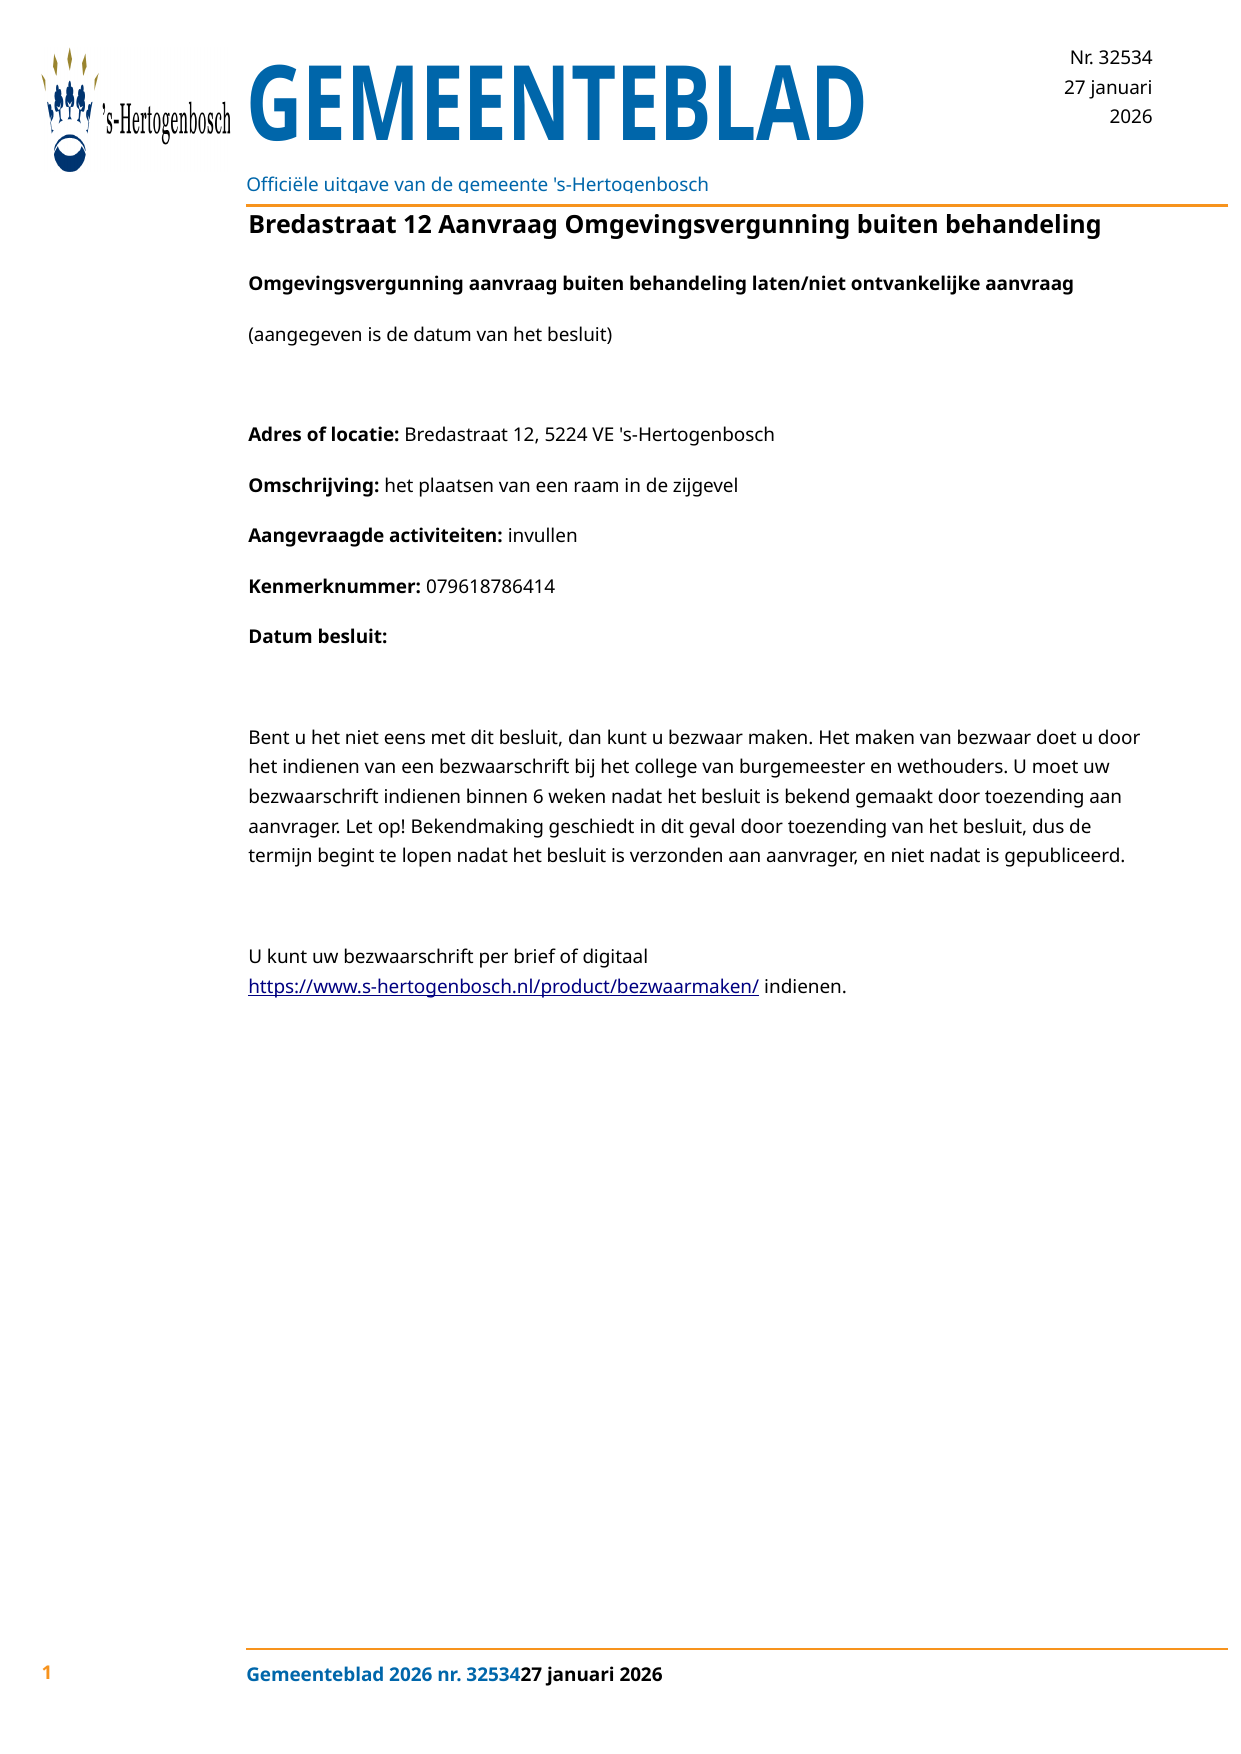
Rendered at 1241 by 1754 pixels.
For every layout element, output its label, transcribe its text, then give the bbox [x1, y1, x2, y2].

text Omschrijving: het plaatsen van een raam in de zijgevel [248, 472, 1152, 498]
text Bredastraat 12 Aanvraag Omgevingsvergunning buiten behandeling [248, 207, 1152, 241]
picture [41, 47, 231, 172]
text U kunt uw bezwaarschrift per brief of digitaal https://www.s-hertogenbosch.nl/product/bezwaarmaken/ indienen. [248, 943, 1152, 998]
text Adres of locatie: Bredastraat 12, 5224 VE 's-Hertogenbosch [248, 422, 1152, 447]
text (aangegeven is de datum van het besluit) [248, 321, 1152, 346]
text Kenmerknummer: 079618786414 [248, 573, 1152, 598]
text Datum besluit: [248, 623, 1152, 649]
text Bent u het niet eens met dit besluit, dan kunt u bezwaar maken. Het maken van bezwaar doet u door het indienen van een bezwaarschrift bij het college van burgemeester en wethouders. U moet uw bezwaarschrift indienen binnen 6 weken nadat het besluit is bekend gemaakt door toezending aan aanvrager. Let op! Bekendmaking geschiedt in dit geval door toezending van het besluit, dus de termijn begint te lopen nadat het besluit is verzonden aan aanvrager, en niet nadat is gepubliceerd. [248, 724, 1152, 868]
text Omgevingsvergunning aanvraag buiten behandeling laten/niet ontvankelijke aanvraag [248, 270, 1152, 296]
text Aangevraagde activiteiten: invullen [248, 522, 1152, 548]
